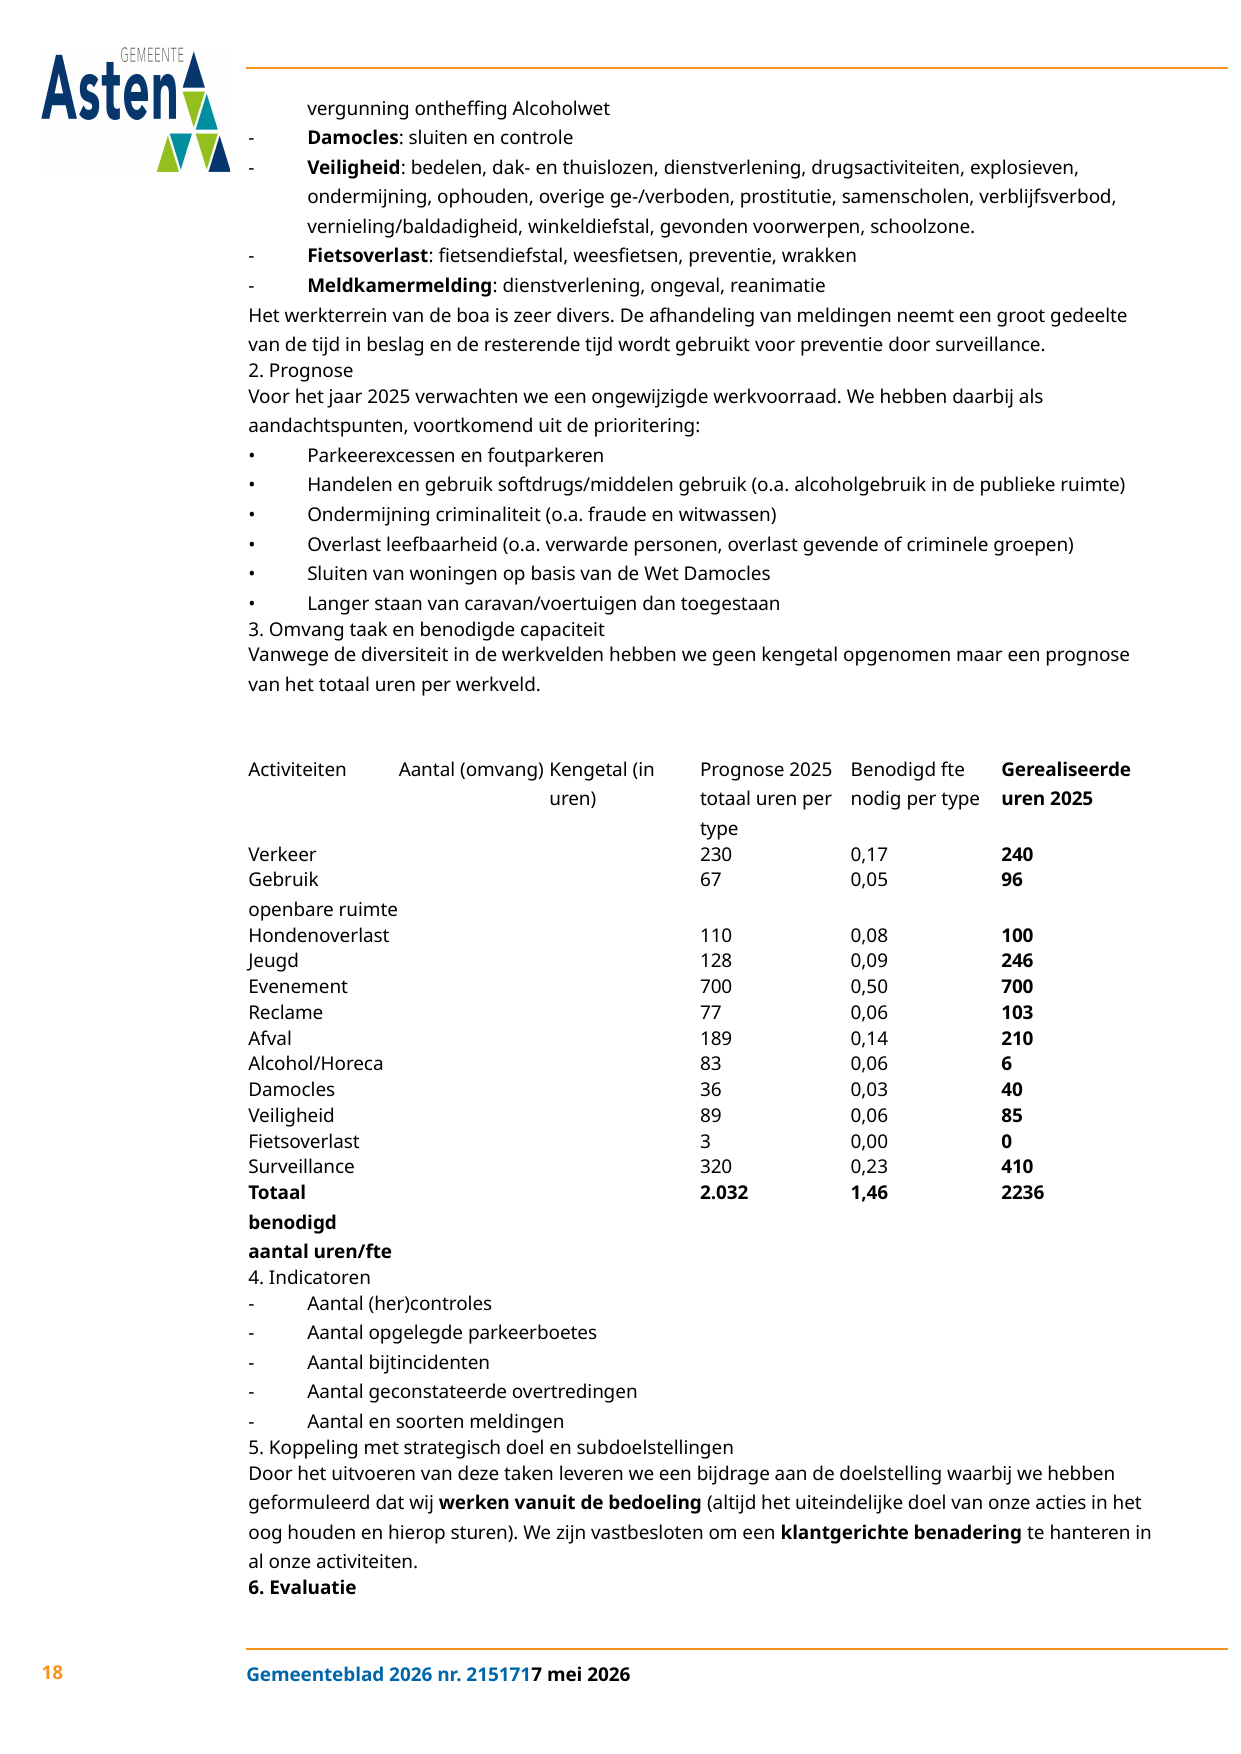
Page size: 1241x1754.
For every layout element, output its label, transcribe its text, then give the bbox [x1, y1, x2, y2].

table_cell Vanwege de diversiteit in de werkvelden hebben we geen kengetal opgenomen maar een prognose van het totaal uren per werkveld. [248, 641, 1152, 775]
table_cell [549, 1102, 700, 1128]
table_cell [549, 1179, 700, 1264]
table_cell 5. Koppeling met strategisch doel en subdoelstellingen [248, 1434, 1152, 1460]
table_cell Damocles [248, 1076, 398, 1102]
table_cell [549, 1025, 700, 1051]
table_cell [549, 1076, 700, 1102]
table_cell 0,14 [850, 1025, 1001, 1051]
table_cell 2. Prognose [248, 357, 1152, 383]
picture [41, 47, 231, 172]
table_cell 67 [700, 867, 850, 922]
table_cell 0,23 [850, 1154, 1001, 1179]
table_cell Fietsoverlast [248, 1128, 398, 1153]
table_cell [549, 999, 700, 1025]
table_header Kengetal (in uren) [549, 756, 700, 841]
table_cell 240 [1001, 841, 1152, 867]
table_cell 700 [700, 974, 850, 999]
table_cell 128 [700, 948, 850, 973]
table_cell 3 [700, 1128, 850, 1153]
table_cell [549, 974, 700, 999]
table_cell 0,06 [850, 1051, 1001, 1076]
table_cell 103 [1001, 999, 1152, 1025]
table_cell 100 [1001, 922, 1152, 948]
table_cell [399, 1076, 549, 1102]
table_cell [549, 867, 700, 922]
table_cell 0,05 [850, 867, 1001, 922]
table_cell Aantal (her)controles Aantal opgelegde parkeerboetes Aantal bijtincidenten Aantal geconstateerde overtredingen Aantal en soorten meldingen [248, 1290, 1152, 1434]
table_cell Afval [248, 1025, 398, 1051]
table_cell Door het uitvoeren van deze taken leveren we een bijdrage aan de doelstelling waarbij we hebben geformuleerd dat wij werken vanuit de bedoeling (altijd het uiteindelijke doel van onze acties in het oog houden en hierop sturen). We zijn vastbesloten om een klantgerichte benadering te hanteren in al onze activiteiten. [248, 1460, 1152, 1574]
table_cell [399, 867, 549, 922]
table_header Activiteiten [248, 756, 398, 841]
table_cell Verkeer [248, 841, 398, 867]
table_cell [549, 922, 700, 948]
table_cell 6 [1001, 1051, 1152, 1076]
table_cell 210 [1001, 1025, 1152, 1051]
table_cell 110 [700, 922, 850, 948]
table_cell 320 [700, 1154, 850, 1179]
table_cell [399, 922, 549, 948]
table_cell 85 [1001, 1102, 1152, 1128]
table_cell [399, 1179, 549, 1264]
table_cell 0,06 [850, 999, 1001, 1025]
table_cell 0,08 [850, 922, 1001, 948]
table_header Prognose 2025 totaal uren per type [700, 756, 850, 841]
table_cell [399, 1154, 549, 1179]
table_cell Totaal benodigd aantal uren/fte [248, 1179, 398, 1264]
table_cell Veiligheid [248, 1102, 398, 1128]
table_cell 700 [1001, 974, 1152, 999]
table_cell 0,50 [850, 974, 1001, 999]
table_cell 189 [700, 1025, 850, 1051]
table_cell Voor het jaar 2025 verwachten we een ongewijzigde werkvoorraad. We hebben daarbij als aandachtspunten, voortkomend uit de prioritering: Parkeerexcessen en foutparkeren Handelen en gebruik softdrugs/middelen gebruik (o.a. alcoholgebruik in de publieke ruimte) Ondermijning criminaliteit (o.a. fraude en witwassen) Overlast leefbaarheid (o.a. verwarde personen, overlast gevende of criminele groepen) Sluiten van woningen op basis van de Wet Damocles Langer staan van caravan/voertuigen dan toegestaan [248, 383, 1152, 616]
table_cell 0 [1001, 1128, 1152, 1153]
table_cell 230 [700, 841, 850, 867]
table_cell [549, 1128, 700, 1153]
table_cell 0,00 [850, 1128, 1001, 1153]
table_cell 4. Indicatoren [248, 1264, 1152, 1290]
table_cell Hondenoverlast [248, 922, 398, 948]
table_cell 246 [1001, 948, 1152, 973]
table_cell 96 [1001, 867, 1152, 922]
table_cell 3. Omvang taak en benodigde capaciteit [248, 616, 1152, 641]
table_cell [399, 948, 549, 973]
table_cell 83 [700, 1051, 850, 1076]
table_cell [399, 1051, 549, 1076]
table_header Benodigd fte nodig per type [850, 756, 1001, 841]
table_cell [549, 1154, 700, 1179]
table_cell Gebruik openbare ruimte [248, 867, 398, 922]
table_cell 40 [1001, 1076, 1152, 1102]
table_cell 410 [1001, 1154, 1152, 1179]
table_cell 0,03 [850, 1076, 1001, 1102]
table_cell 2236 [1001, 1179, 1152, 1264]
table_cell [399, 974, 549, 999]
table_cell Evenement [248, 974, 398, 999]
table_cell [399, 1102, 549, 1128]
table_cell vergunning ontheffing Alcoholwet Damocles: sluiten en controle Veiligheid: bedelen, dak- en thuislozen, dienstverlening, drugsactiviteiten, explosieven, ondermijning, ophouden, overige ge-/verboden, prostitutie, samenscholen, verblijfsverbod, vernieling/baldadigheid, winkeldiefstal, gevonden voorwerpen, schoolzone. Fietsoverlast: fietsendiefstal, weesfietsen, preventie, wrakken Meldkamermelding: dienstverlening, ongeval, reanimatie Het werkterrein van de boa is zeer divers. De afhandeling van meldingen neemt een groot gedeelte van de tijd in beslag en de resterende tijd wordt gebruikt voor preventie door surveillance. [248, 95, 1152, 357]
table_cell [399, 1128, 549, 1153]
table_cell 89 [700, 1102, 850, 1128]
table_cell 0,06 [850, 1102, 1001, 1128]
table_header Gerealiseerde uren 2025 [1001, 756, 1152, 841]
table_cell [399, 999, 549, 1025]
table_cell [549, 948, 700, 973]
table_cell 0,09 [850, 948, 1001, 973]
table_cell 6. Evaluatie [248, 1574, 1152, 1600]
table_cell 36 [700, 1076, 850, 1102]
table_cell 0,17 [850, 841, 1001, 867]
table_cell Alcohol/Horeca [248, 1051, 398, 1076]
table_cell Reclame [248, 999, 398, 1025]
table_cell 2.032 [700, 1179, 850, 1264]
table_cell [549, 841, 700, 867]
table_cell [399, 841, 549, 867]
table_cell 77 [700, 999, 850, 1025]
table_header Aantal (omvang) [399, 756, 549, 841]
table_cell [399, 1025, 549, 1051]
table_cell Surveillance [248, 1154, 398, 1179]
table_cell Jeugd [248, 948, 398, 973]
table_cell [549, 1051, 700, 1076]
table_cell 1,46 [850, 1179, 1001, 1264]
